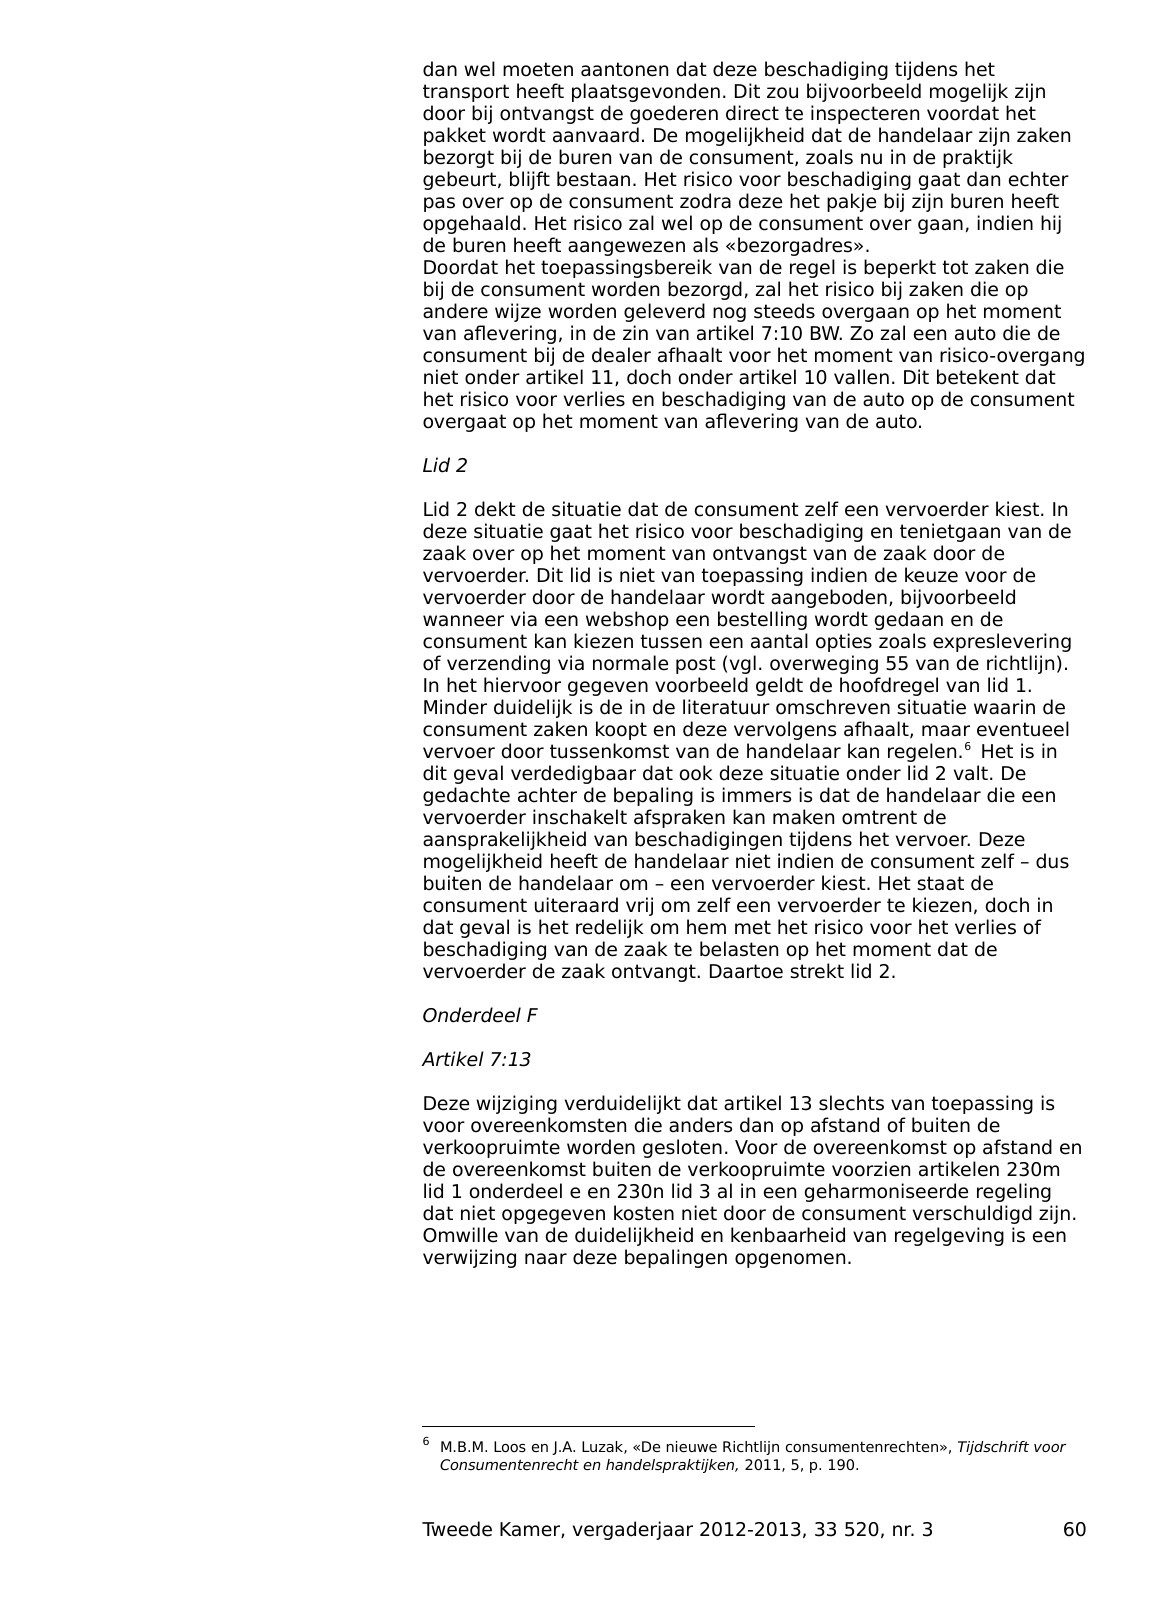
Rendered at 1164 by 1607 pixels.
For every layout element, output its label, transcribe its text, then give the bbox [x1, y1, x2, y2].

text Doordat het toepassingsbereik van de regel is beperkt tot zaken die bij de consument worden bezorgd, zal het risico bij zaken die op andere wijze worden geleverd nog steeds overgaan op het moment van aflevering, in de zin van artikel 7:10 BW. Zo zal een auto die de consument bij de dealer afhaalt voor het moment van risico-overgang niet onder artikel 11, doch onder artikel 10 vallen. Dit betekent dat het risico voor verlies en beschadiging van de auto op de consument overgaat op het moment van aflevering van de auto. [422, 257, 1087, 433]
text Deze wijziging verduidelijkt dat artikel 13 slechts van toepassing is voor overeenkomsten die anders dan op afstand of buiten de verkoopruimte worden gesloten. Voor de overeenkomst op afstand en de overeenkomst buiten de verkoopruimte voorzien artikelen 230m lid 1 onderdeel e en 230n lid 3 al in een geharmoniseerde regeling dat niet opgegeven kosten niet door de consument verschuldigd zijn. Omwille van de duidelijkheid en kenbaarheid van regelgeving is een verwijzing naar deze bepalingen opgenomen. [422, 1093, 1087, 1269]
text Lid 2 dekt de situatie dat de consument zelf een vervoerder kiest. In deze situatie gaat het risico voor beschadiging en tenietgaan van de zaak over op het moment van ontvangst van de zaak door de vervoerder. Dit lid is niet van toepassing indien de keuze voor de vervoerder door de handelaar wordt aangeboden, bijvoorbeeld wanneer via een webshop een bestelling wordt gedaan en de consument kan kiezen tussen een aantal opties zoals expreslevering of verzending via normale post (vgl. overweging 55 van de richtlijn). In het hiervoor gegeven voorbeeld geldt de hoofdregel van lid 1. Minder duidelijk is de in de literatuur omschreven situatie waarin de consument zaken koopt en deze vervolgens afhaalt, maar eventueel vervoer door tussenkomst van de handelaar kan regelen. Het is in dit geval verdedigbaar dat ook deze situatie onder lid 2 valt. De gedachte achter de bepaling is immers is dat de handelaar die een vervoerder inschakelt afspraken kan maken omtrent de aansprakelijkheid van beschadigingen tijdens het vervoer. Deze mogelijkheid heeft de handelaar niet indien de consument zelf – dus buiten de handelaar om – een vervoerder kiest. Het staat de consument uiteraard vrij om zelf een vervoerder te kiezen, doch in dat geval is het redelijk om hem met het risico voor het verlies of beschadiging van de zaak te belasten op het moment dat de vervoerder de zaak ontvangt. Daartoe strekt lid 2. [422, 499, 1087, 983]
subtitle Onderdeel F [422, 1005, 1087, 1027]
text M.B.M. Loos en J.A. Luzak, «De nieuwe Richtlijn consumentenrechten», Tijdschrift voor Consumentenrecht en handelspraktijken, 2011, 5, p. 190. [422, 1435, 1087, 1474]
subtitle Artikel 7:13 [422, 1049, 1087, 1071]
text dan wel moeten aantonen dat deze beschadiging tijdens het transport heeft plaatsgevonden. Dit zou bijvoorbeeld mogelijk zijn door bij ontvangst de goederen direct te inspecteren voordat het pakket wordt aanvaard. De mogelijkheid dat de handelaar zijn zaken bezorgt bij de buren van de consument, zoals nu in de praktijk gebeurt, blijft bestaan. Het risico voor beschadiging gaat dan echter pas over op de consument zodra deze het pakje bij zijn buren heeft opgehaald. Het risico zal wel op de consument over gaan, indien hij de buren heeft aangewezen als «bezorgadres». [422, 59, 1087, 257]
subtitle Lid 2 [422, 455, 1087, 477]
